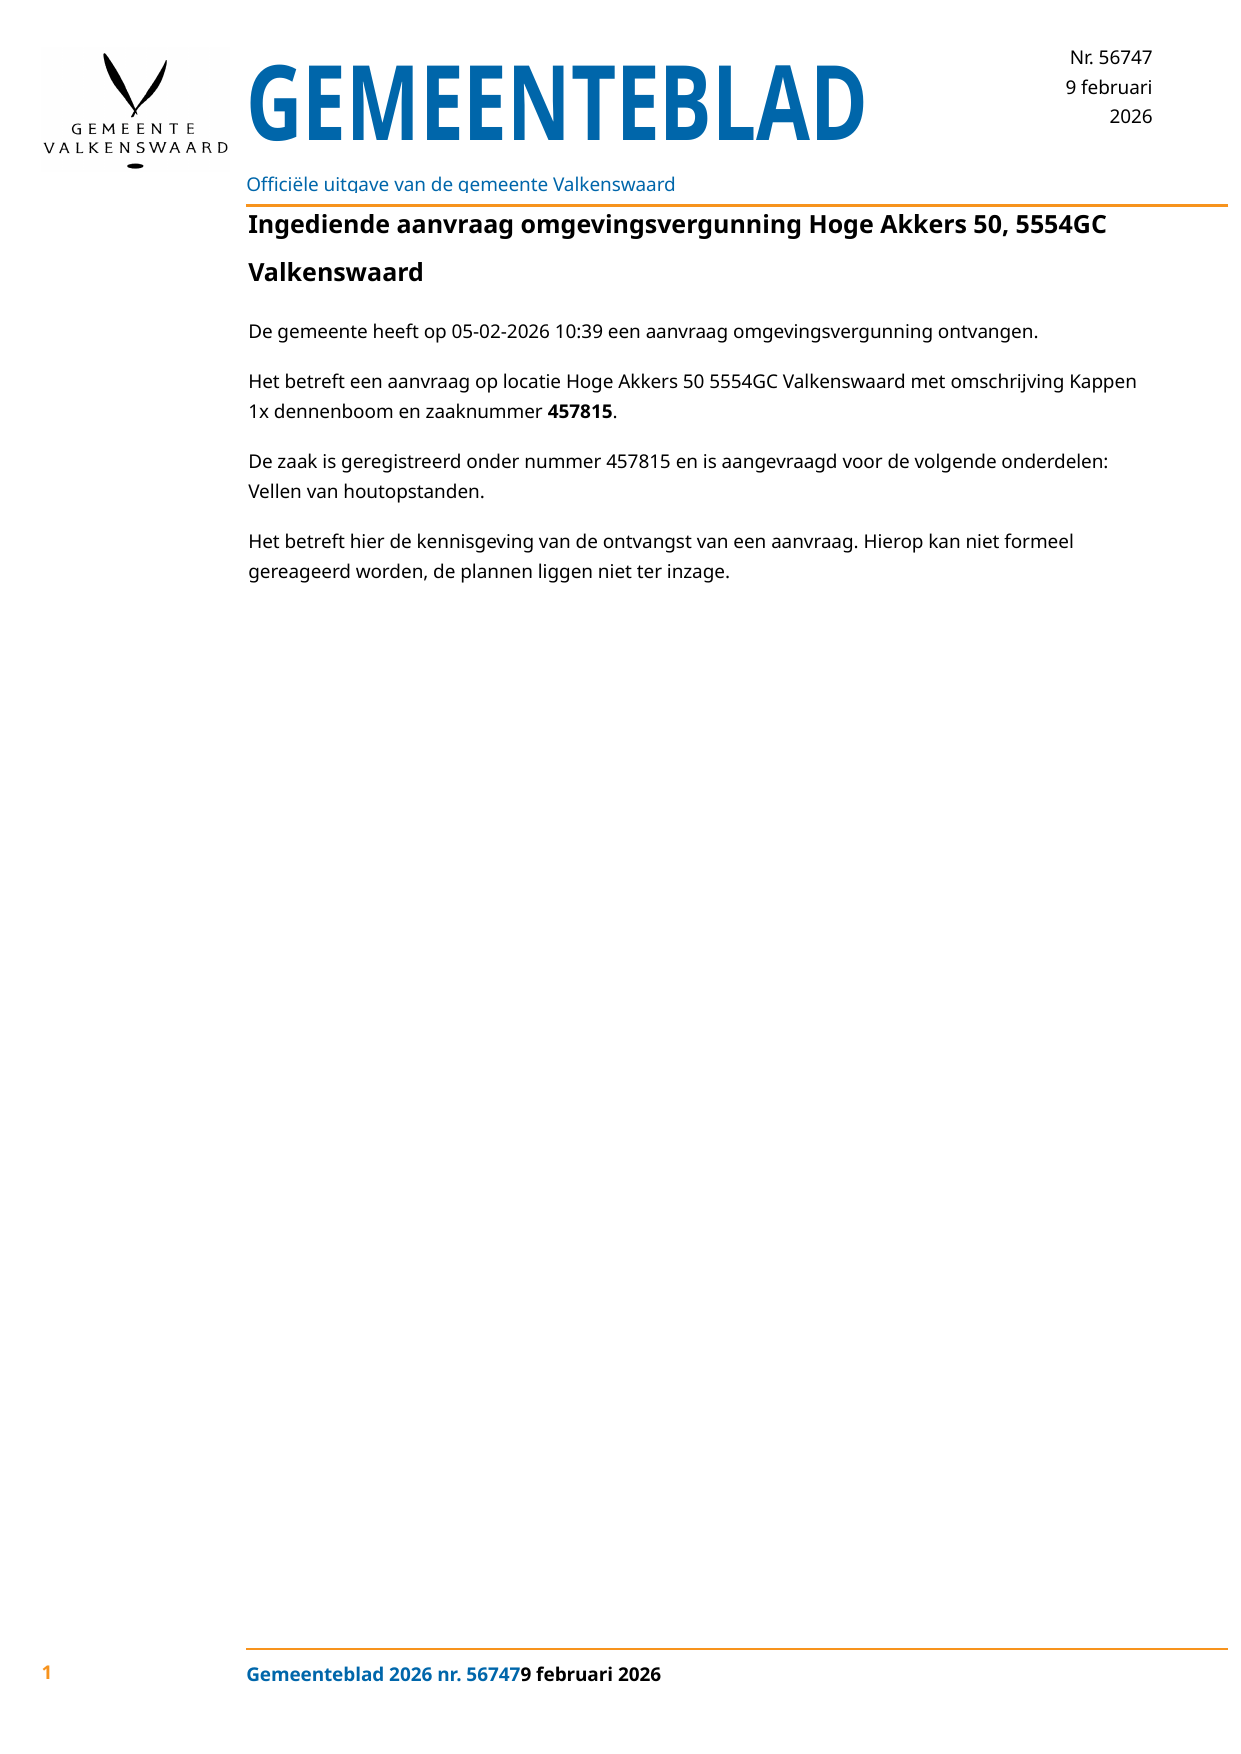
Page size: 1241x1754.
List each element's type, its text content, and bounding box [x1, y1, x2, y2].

text Het betreft een aanvraag op locatie Hoge Akkers 50 5554GC Valkenswaard met omschrijving Kappen 1x dennenboom en zaaknummer 457815. [248, 368, 1152, 424]
picture [41, 47, 231, 172]
text De zaak is geregistreerd onder nummer 457815 en is aangevraagd voor de volgende onderdelen: Vellen van houtopstanden. [248, 448, 1152, 504]
text De gemeente heeft op 05-02-2026 10:39 een aanvraag omgevingsvergunning ontvangen. [248, 318, 1152, 344]
text Het betreft hier de kennisgeving van de ontvangst van een aanvraag. Hierop kan niet formeel gereageerd worden, de plannen liggen niet ter inzage. [248, 528, 1152, 584]
text Ingediende aanvraag omgevingsvergunning Hoge Akkers 50, 5554GC Valkenswaard [248, 207, 1152, 288]
